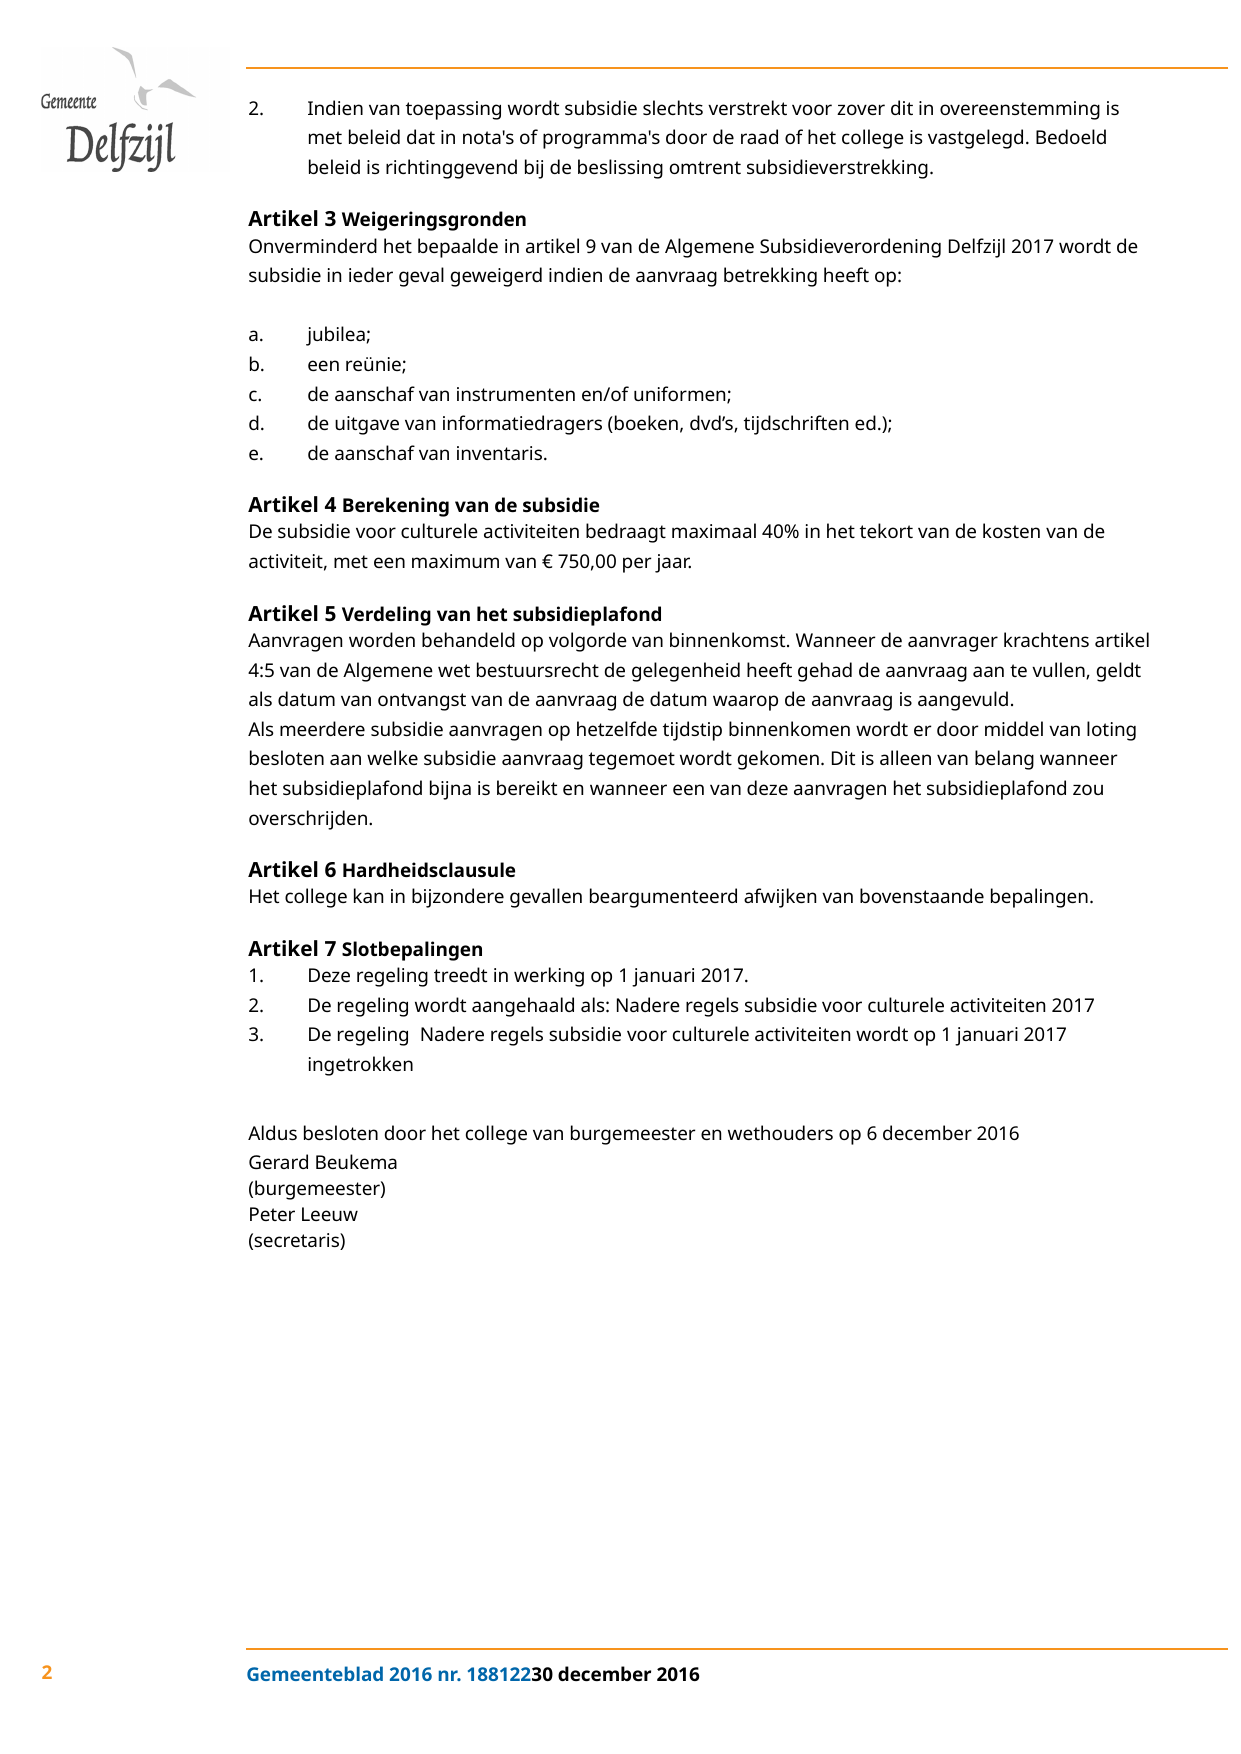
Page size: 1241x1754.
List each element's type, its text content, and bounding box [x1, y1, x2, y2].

text Artikel 5 Verdeling van het subsidieplafond [248, 599, 1152, 627]
text Peter Leeuw [248, 1201, 1152, 1227]
text Het college kan in bijzondere gevallen beargumenteerd afwijken van bovenstaande bepalingen. [248, 883, 1152, 909]
text Aanvragen worden behandeld op volgorde van binnenkomst. Wanneer de aanvrager krachtens artikel 4:5 van de Algemene wet bestuursrecht de gelegenheid heeft gehad de aanvraag aan te vullen, geldt als datum van ontvangst van de aanvraag de datum waarop de aanvraag is aangevuld. [248, 627, 1152, 712]
list een reünie; [248, 351, 1152, 377]
text Artikel 4 Berekening van de subsidie [248, 490, 1152, 519]
text Onverminderd het bepaalde in artikel 9 van de Algemene Subsidieverordening Delfzijl 2017 wordt de subsidie in ieder geval geweigerd indien de aanvraag betrekking heeft op: [248, 233, 1152, 288]
picture [41, 47, 231, 172]
list Indien van toepassing wordt subsidie slechts verstrekt voor zover dit in overeenstemming is met beleid dat in nota's of programma's door de raad of het college is vastgelegd. Bedoeld beleid is richtinggevend bij de beslissing omtrent subsidieverstrekking. [248, 95, 1152, 180]
list De regeling wordt aangehaald als: Nadere regels subsidie voor culturele activiteiten 2017 [248, 992, 1152, 1018]
text De subsidie voor culturele activiteiten bedraagt maximaal 40% in het tekort van de kosten van de activiteit, met een maximum van € 750,00 per jaar. [248, 519, 1152, 574]
text Aldus besloten door het college van burgemeester en wethouders op 6 december 2016 [248, 1120, 1152, 1146]
list De regeling Nadere regels subsidie voor culturele activiteiten wordt op 1 januari 2017 ingetrokken [248, 1022, 1152, 1077]
text Als meerdere subsidie aanvragen op hetzelfde tijdstip binnenkomen wordt er door middel van loting besloten aan welke subsidie aanvraag tegemoet wordt gekomen. Dit is alleen van belang wanneer het subsidieplafond bijna is bereikt en wanneer een van deze aanvragen het subsidieplafond zou overschrijden. [248, 716, 1152, 830]
text Artikel 6 Hardheidsclausule [248, 855, 1152, 883]
list de aanschaf van inventaris. [248, 440, 1152, 466]
text Artikel 3 Weigeringsgronden [248, 204, 1152, 233]
list de aanschaf van instrumenten en/of uniformen; [248, 381, 1152, 406]
text Artikel 7 Slotbepalingen [248, 934, 1152, 962]
list Deze regeling treedt in werking op 1 januari 2017. [248, 962, 1152, 988]
text Gerard Beukema [248, 1149, 1152, 1175]
text (burgemeester) [248, 1175, 1152, 1201]
list jubilea; [248, 322, 1152, 347]
text (secretaris) [248, 1227, 1152, 1252]
list de uitgave van informatiedragers (boeken, dvd’s, tijdschriften ed.); [248, 410, 1152, 436]
